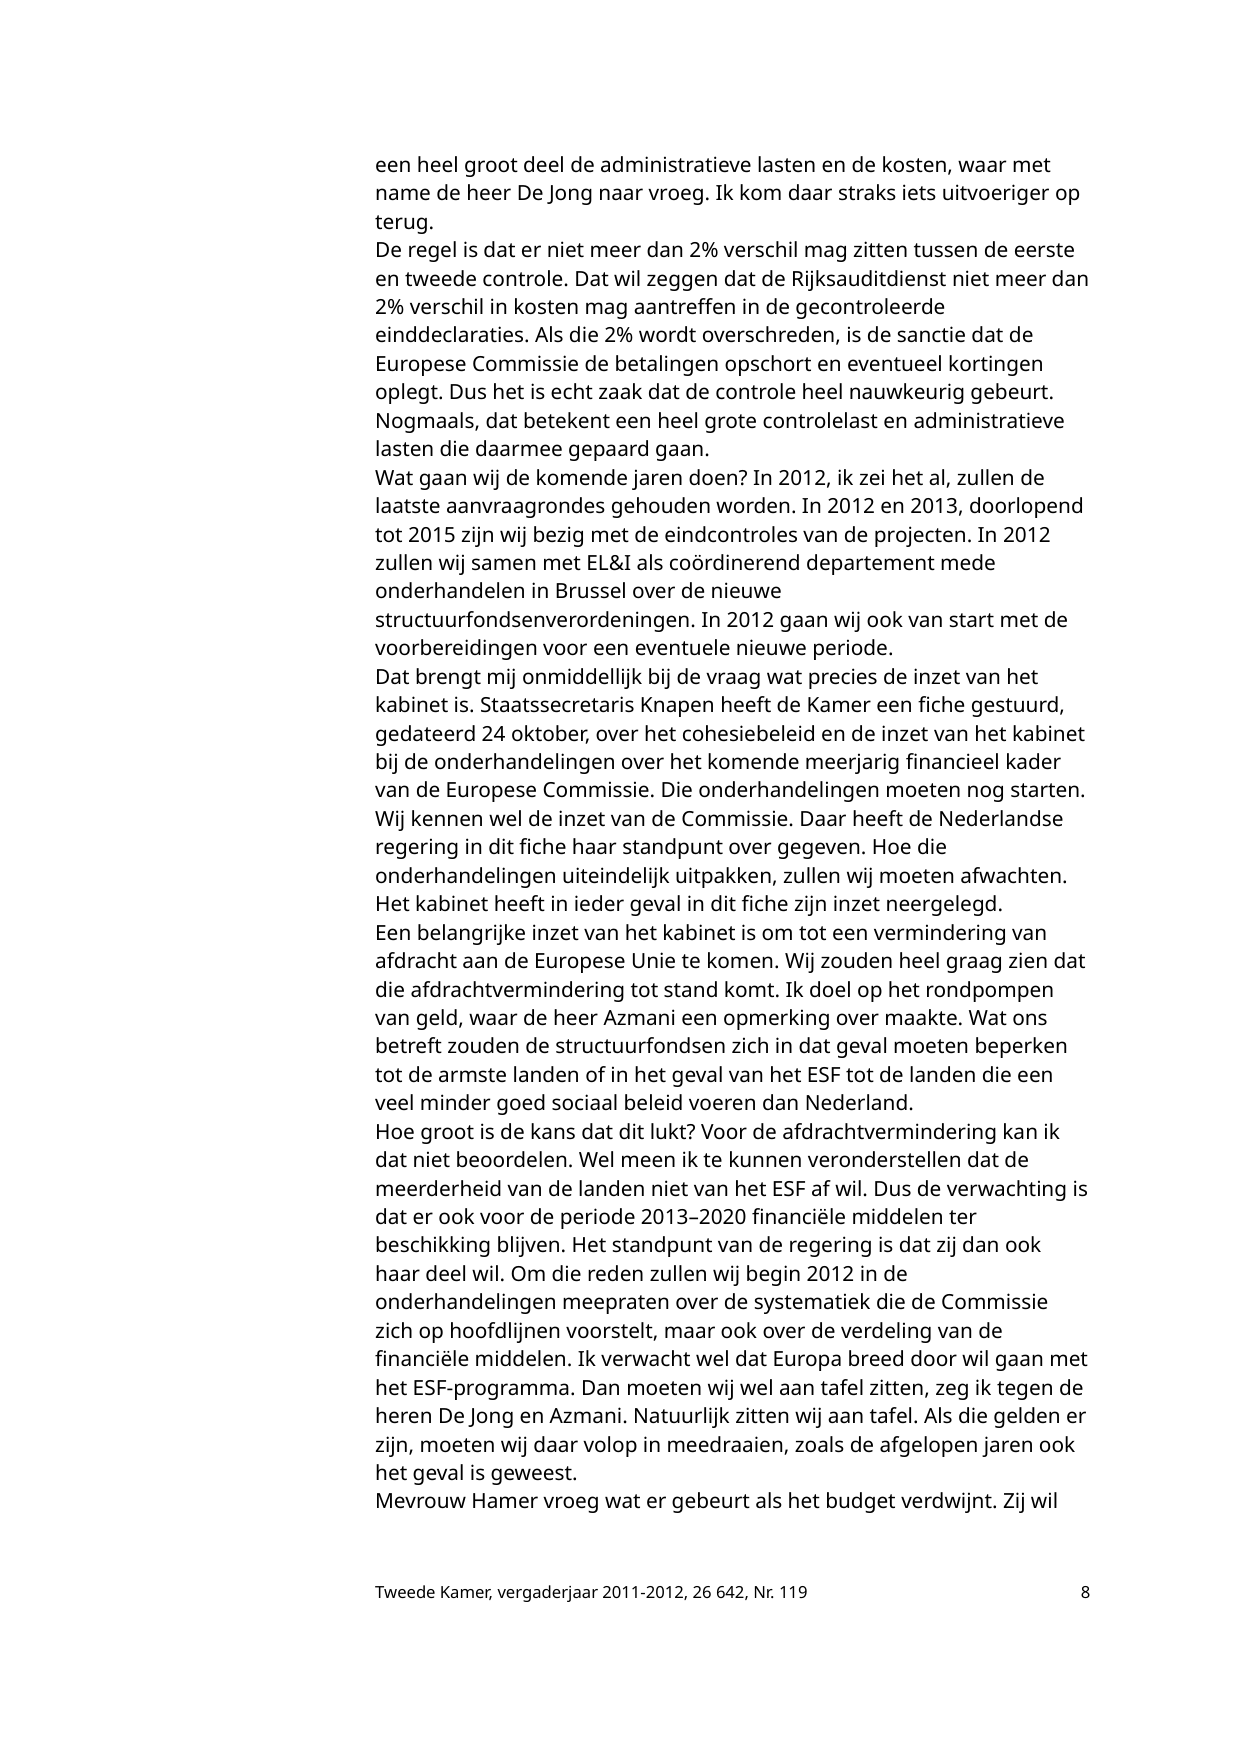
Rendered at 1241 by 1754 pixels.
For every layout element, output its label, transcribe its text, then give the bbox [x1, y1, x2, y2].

text Een belangrijke inzet van het kabinet is om tot een vermindering van afdracht aan de Europese Unie te komen. Wij zouden heel graag zien dat die afdrachtvermindering tot stand komt. Ik doel op het rondpompen van geld, waar de heer Azmani een opmerking over maakte. Wat ons betreft zouden de structuurfondsen zich in dat geval moeten beperken tot de armste landen of in het geval van het ESF tot de landen die een veel minder goed sociaal beleid voeren dan Nederland. [375, 918, 1090, 1117]
text De regel is dat er niet meer dan 2% verschil mag zitten tussen de eerste en tweede controle. Dat wil zeggen dat de Rijksauditdienst niet meer dan 2% verschil in kosten mag aantreffen in de gecontroleerde einddeclaraties. Als die 2% wordt overschreden, is de sanctie dat de Europese Commissie de betalingen opschort en eventueel kortingen oplegt. Dus het is echt zaak dat de controle heel nauwkeurig gebeurt. Nogmaals, dat betekent een heel grote controlelast en administratieve lasten die daarmee gepaard gaan. [375, 235, 1090, 463]
text Mevrouw Hamer vroeg wat er gebeurt als het budget verdwijnt. Zij wil [375, 1487, 1090, 1515]
text een heel groot deel de administratieve lasten en de kosten, waar met name de heer De Jong naar vroeg. Ik kom daar straks iets uitvoeriger op terug. [375, 150, 1090, 235]
text Hoe groot is de kans dat dit lukt? Voor de afdrachtvermindering kan ik dat niet beoordelen. Wel meen ik te kunnen veronderstellen dat de meerderheid van de landen niet van het ESF af wil. Dus de verwachting is dat er ook voor de periode 2013–2020 financiële middelen ter beschikking blijven. Het standpunt van de regering is dat zij dan ook haar deel wil. Om die reden zullen wij begin 2012 in de onderhandelingen meepraten over de systematiek die de Commissie zich op hoofdlijnen voorstelt, maar ook over de verdeling van de financiële middelen. Ik verwacht wel dat Europa breed door wil gaan met het ESF-programma. Dan moeten wij wel aan tafel zitten, zeg ik tegen de heren De Jong en Azmani. Natuurlijk zitten wij aan tafel. Als die gelden er zijn, moeten wij daar volop in meedraaien, zoals de afgelopen jaren ook het geval is geweest. [375, 1117, 1090, 1487]
text Dat brengt mij onmiddellijk bij de vraag wat precies de inzet van het kabinet is. Staatssecretaris Knapen heeft de Kamer een fiche gestuurd, gedateerd 24 oktober, over het cohesiebeleid en de inzet van het kabinet bij de onderhandelingen over het komende meerjarig financieel kader van de Europese Commissie. Die onderhandelingen moeten nog starten. Wij kennen wel de inzet van de Commissie. Daar heeft de Nederlandse regering in dit fiche haar standpunt over gegeven. Hoe die onderhandelingen uiteindelijk uitpakken, zullen wij moeten afwachten. Het kabinet heeft in ieder geval in dit fiche zijn inzet neergelegd. [375, 662, 1090, 918]
text Wat gaan wij de komende jaren doen? In 2012, ik zei het al, zullen de laatste aanvraagrondes gehouden worden. In 2012 en 2013, doorlopend tot 2015 zijn wij bezig met de eindcontroles van de projecten. In 2012 zullen wij samen met EL&I als coördinerend departement mede onderhandelen in Brussel over de nieuwe structuurfondsenverordeningen. In 2012 gaan wij ook van start met de voorbereidingen voor een eventuele nieuwe periode. [375, 463, 1090, 662]
